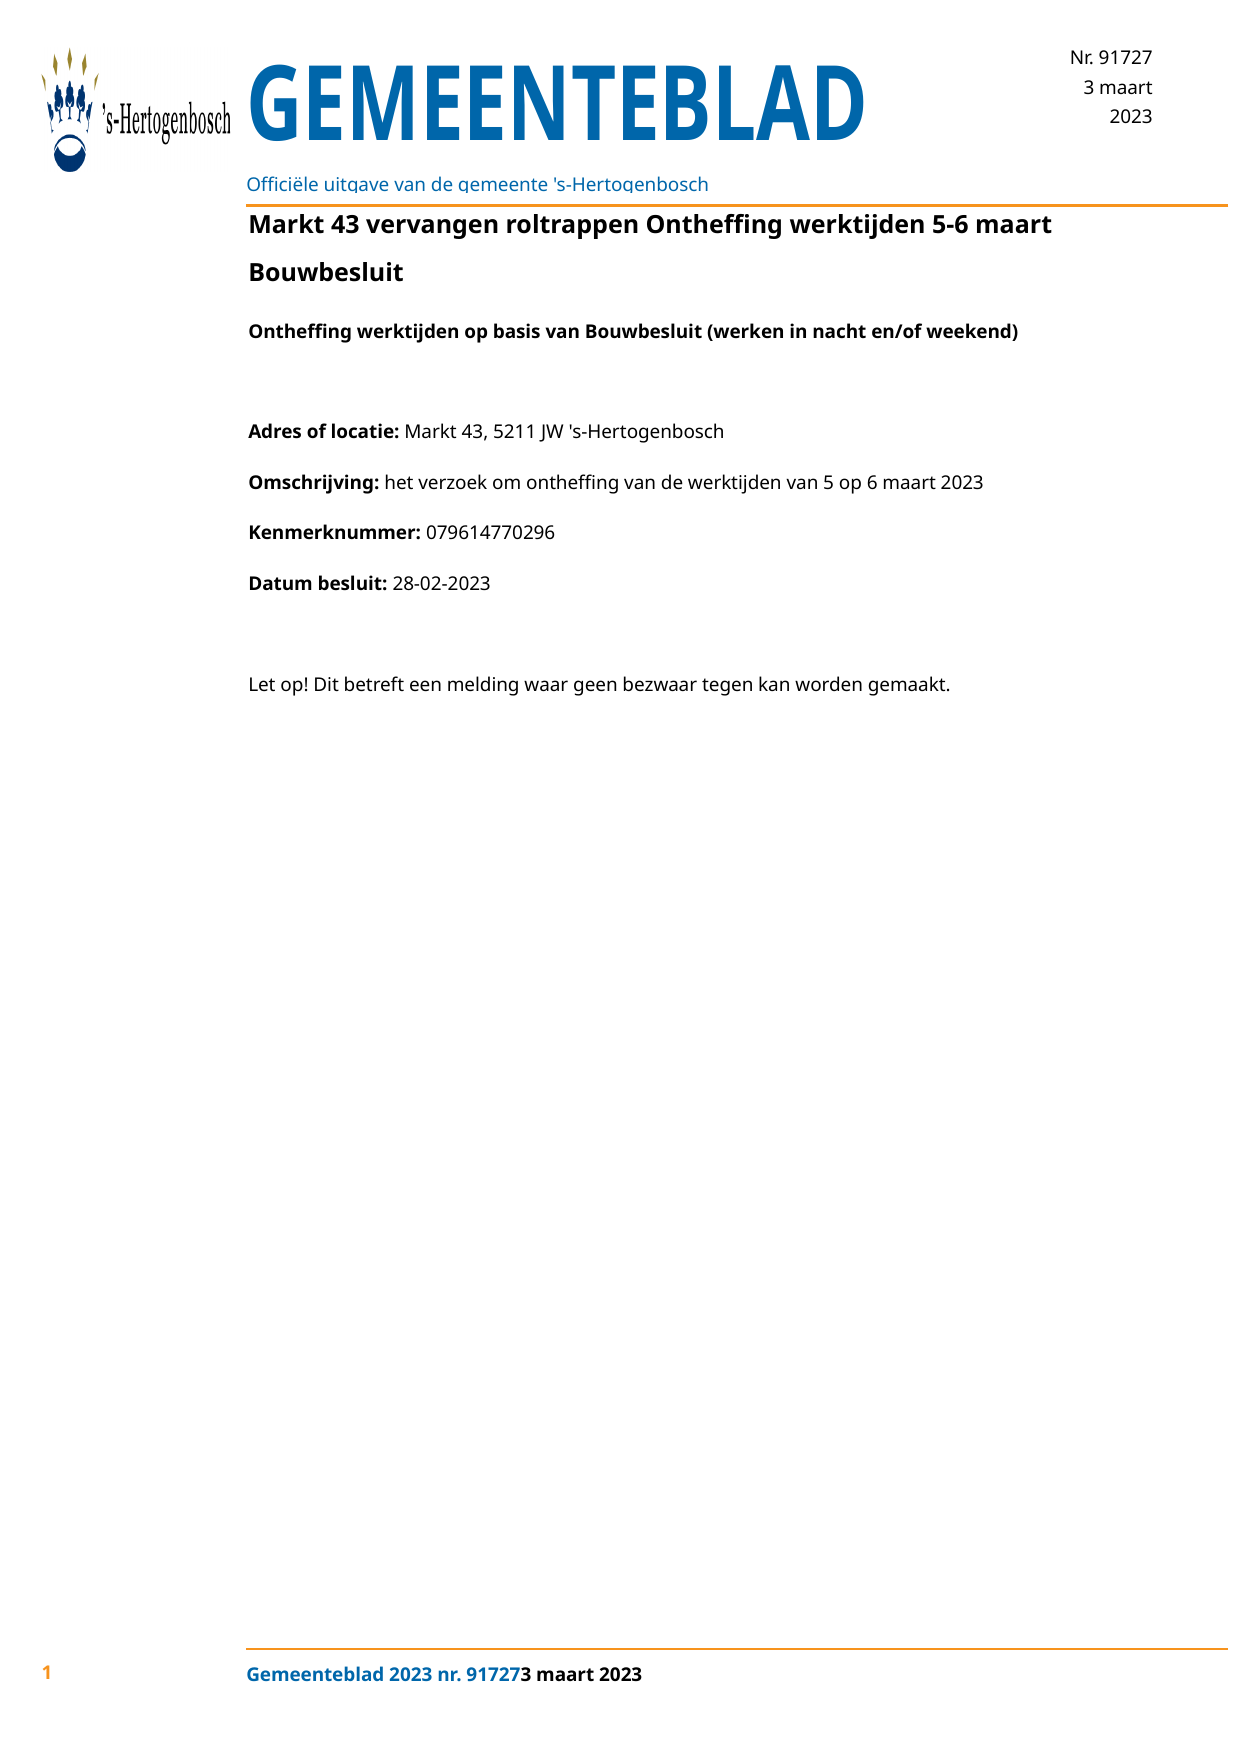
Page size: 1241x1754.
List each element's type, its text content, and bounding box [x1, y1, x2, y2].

text Ontheffing werktijden op basis van Bouwbesluit (werken in nacht en/of weekend) [248, 318, 1152, 344]
text Markt 43 vervangen roltrappen Ontheffing werktijden 5-6 maart Bouwbesluit [248, 207, 1152, 288]
text Datum besluit: 28-02-2023 [248, 570, 1152, 596]
text Let op! Dit betreft een melding waar geen bezwaar tegen kan worden gemaakt. [248, 671, 1152, 697]
text Kenmerknummer: 079614770296 [248, 519, 1152, 545]
picture [41, 47, 231, 172]
text Adres of locatie: Markt 43, 5211 JW 's-Hertogenbosch [248, 419, 1152, 444]
text Omschrijving: het verzoek om ontheffing van de werktijden van 5 op 6 maart 2023 [248, 469, 1152, 495]
